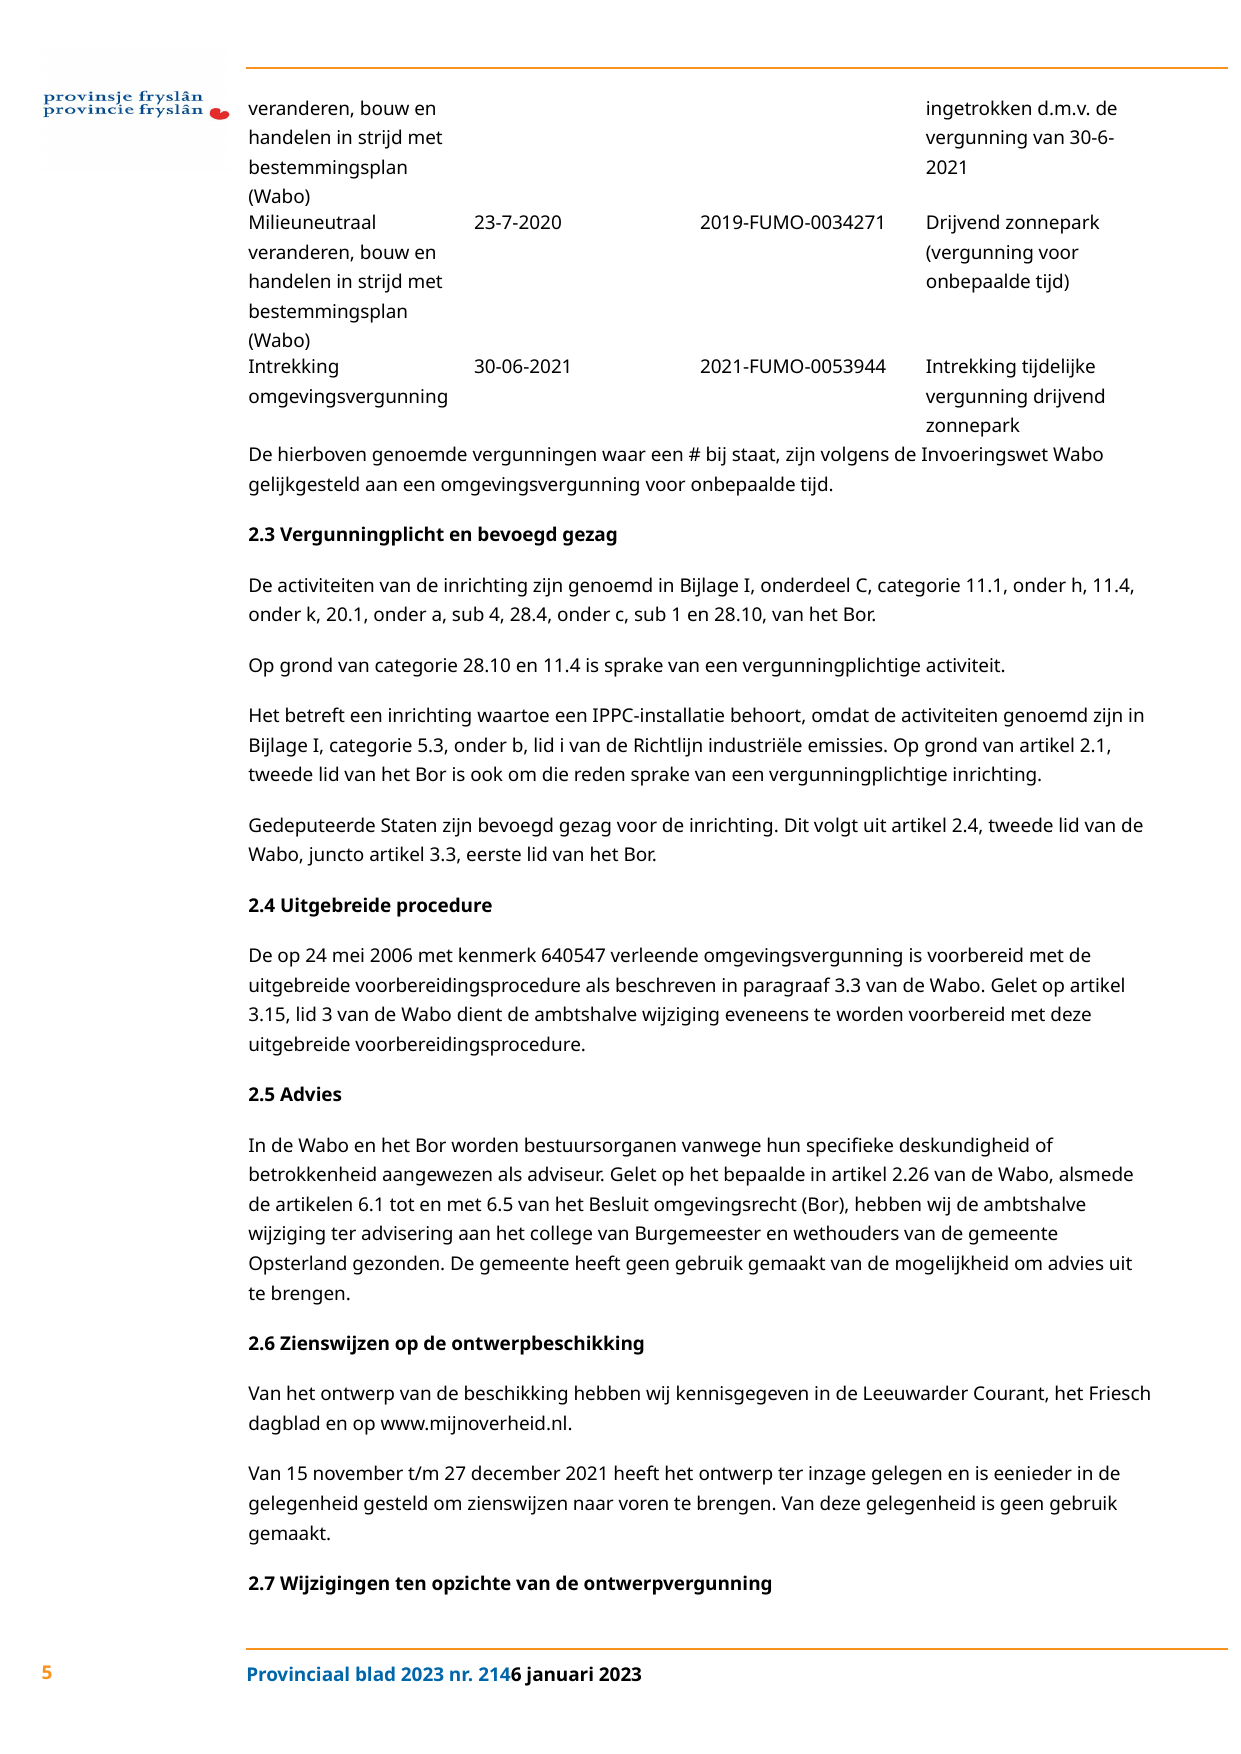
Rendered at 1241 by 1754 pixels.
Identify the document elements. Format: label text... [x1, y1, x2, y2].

table_cell ingetrokken d.m.v. de vergunning van 30-6-2021 [926, 95, 1152, 209]
table_cell [700, 95, 926, 209]
text 2.4 Uitgebreide procedure [248, 892, 1152, 918]
text Van 15 november t/m 27 december 2021 heeft het ontwerp ter inzage gelegen en is eenieder in de gelegenheid gesteld om zienswijzen naar voren te brengen. Van deze gelegenheid is geen gebruik gemaakt. [248, 1461, 1152, 1546]
text De op 24 mei 2006 met kenmerk 640547 verleende omgevingsvergunning is voorbereid met de uitgebreide voorbereidingsprocedure als beschreven in paragraaf 3.3 van de Wabo. Gelet op artikel 3.15, lid 3 van de Wabo dient de ambtshalve wijziging eveneens te worden voorbereid met deze uitgebreide voorbereidingsprocedure. [248, 942, 1152, 1057]
table_cell 30-06-2021 [474, 353, 700, 438]
table_cell Intrekking omgevingsvergunning [248, 353, 474, 438]
table_cell 2021-FUMO-0053944 [700, 353, 926, 438]
text 2.7 Wijzigingen ten opzichte van de ontwerpvergunning [248, 1570, 1152, 1596]
table_cell 23-7-2020 [474, 209, 700, 353]
table_cell Intrekking tijdelijke vergunning drijvend zonnepark [926, 353, 1152, 438]
text In de Wabo en het Bor worden bestuursorganen vanwege hun specifieke deskundigheid of betrokkenheid aangewezen als adviseur. Gelet op het bepaalde in artikel 2.26 van de Wabo, alsmede de artikelen 6.1 tot en met 6.5 van het Besluit omgevingsrecht (Bor), hebben wij de ambtshalve wijziging ter advisering aan het college van Burgemeester en wethouders van de gemeente Opsterland gezonden. De gemeente heeft geen gebruik gemaakt van de mogelijkheid om advies uit te brengen. [248, 1132, 1152, 1306]
picture [41, 47, 231, 172]
text 2.3 Vergunningplicht en bevoegd gezag [248, 521, 1152, 547]
table_cell [474, 95, 700, 209]
text Gedeputeerde Staten zijn bevoegd gezag voor de inrichting. Dit volgt uit artikel 2.4, tweede lid van de Wabo, juncto artikel 3.3, eerste lid van het Bor. [248, 812, 1152, 867]
text 2.5 Advies [248, 1081, 1152, 1107]
text De hierboven genoemde vergunningen waar een # bij staat, zijn volgens de Invoeringswet Wabo gelijkgesteld aan een omgevingsvergunning voor onbepaalde tijd. [248, 441, 1152, 497]
table_cell Milieuneutraal veranderen, bouw en handelen in strijd met bestemmingsplan (Wabo) [248, 209, 474, 353]
table_cell Drijvend zonnepark (vergunning voor onbepaalde tijd) [926, 209, 1152, 353]
table_cell veranderen, bouw en handelen in strijd met bestemmingsplan (Wabo) [248, 95, 474, 209]
table_cell 2019-FUMO-0034271 [700, 209, 926, 353]
text De activiteiten van de inrichting zijn genoemd in Bijlage I, onderdeel C, categorie 11.1, onder h, 11.4, onder k, 20.1, onder a, sub 4, 28.4, onder c, sub 1 en 28.10, van het Bor. [248, 572, 1152, 627]
text Op grond van categorie 28.10 en 11.4 is sprake van een vergunningplichtige activiteit. [248, 652, 1152, 678]
text Van het ontwerp van de beschikking hebben wij kennisgegeven in de Leeuwarder Courant, het Friesch dagblad en op www.mijnoverheid.nl. [248, 1381, 1152, 1436]
text Het betreft een inrichting waartoe een IPPC-installatie behoort, omdat de activiteiten genoemd zijn in Bijlage I, categorie 5.3, onder b, lid i van de Richtlijn industriële emissies. Op grond van artikel 2.1, tweede lid van het Bor is ook om die reden sprake van een vergunningplichtige inrichting. [248, 702, 1152, 787]
text 2.6 Zienswijzen op de ontwerpbeschikking [248, 1330, 1152, 1356]
